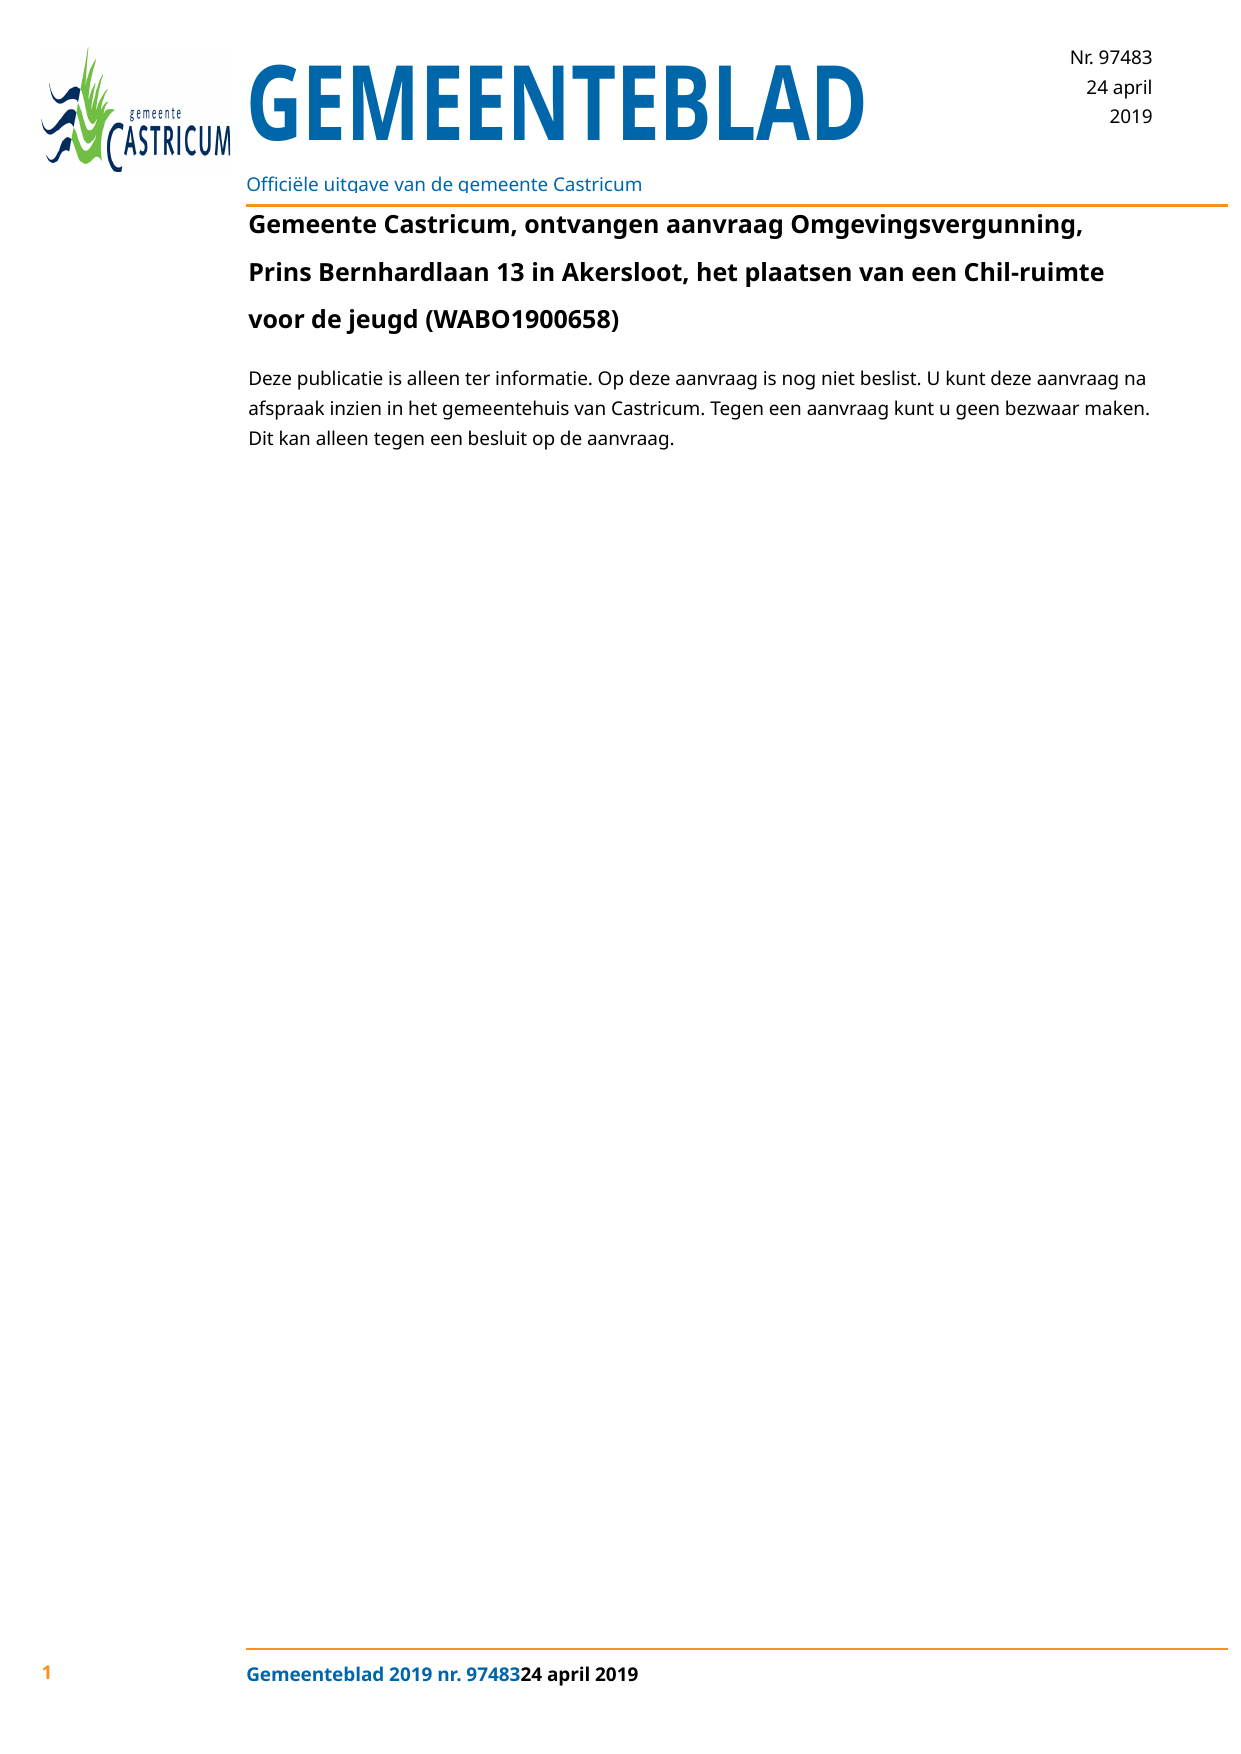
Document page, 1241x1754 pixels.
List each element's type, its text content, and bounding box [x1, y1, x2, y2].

text Gemeente Castricum, ontvangen aanvraag Omgevingsvergunning, Prins Bernhardlaan 13 in Akersloot, het plaatsen van een Chil-ruimte voor de jeugd (WABO1900658) [248, 207, 1152, 336]
picture [41, 47, 231, 172]
text Deze publicatie is alleen ter informatie. Op deze aanvraag is nog niet beslist. U kunt deze aanvraag na afspraak inzien in het gemeentehuis van Castricum. Tegen een aanvraag kunt u geen bezwaar maken. Dit kan alleen tegen een besluit op de aanvraag. [248, 366, 1152, 450]
